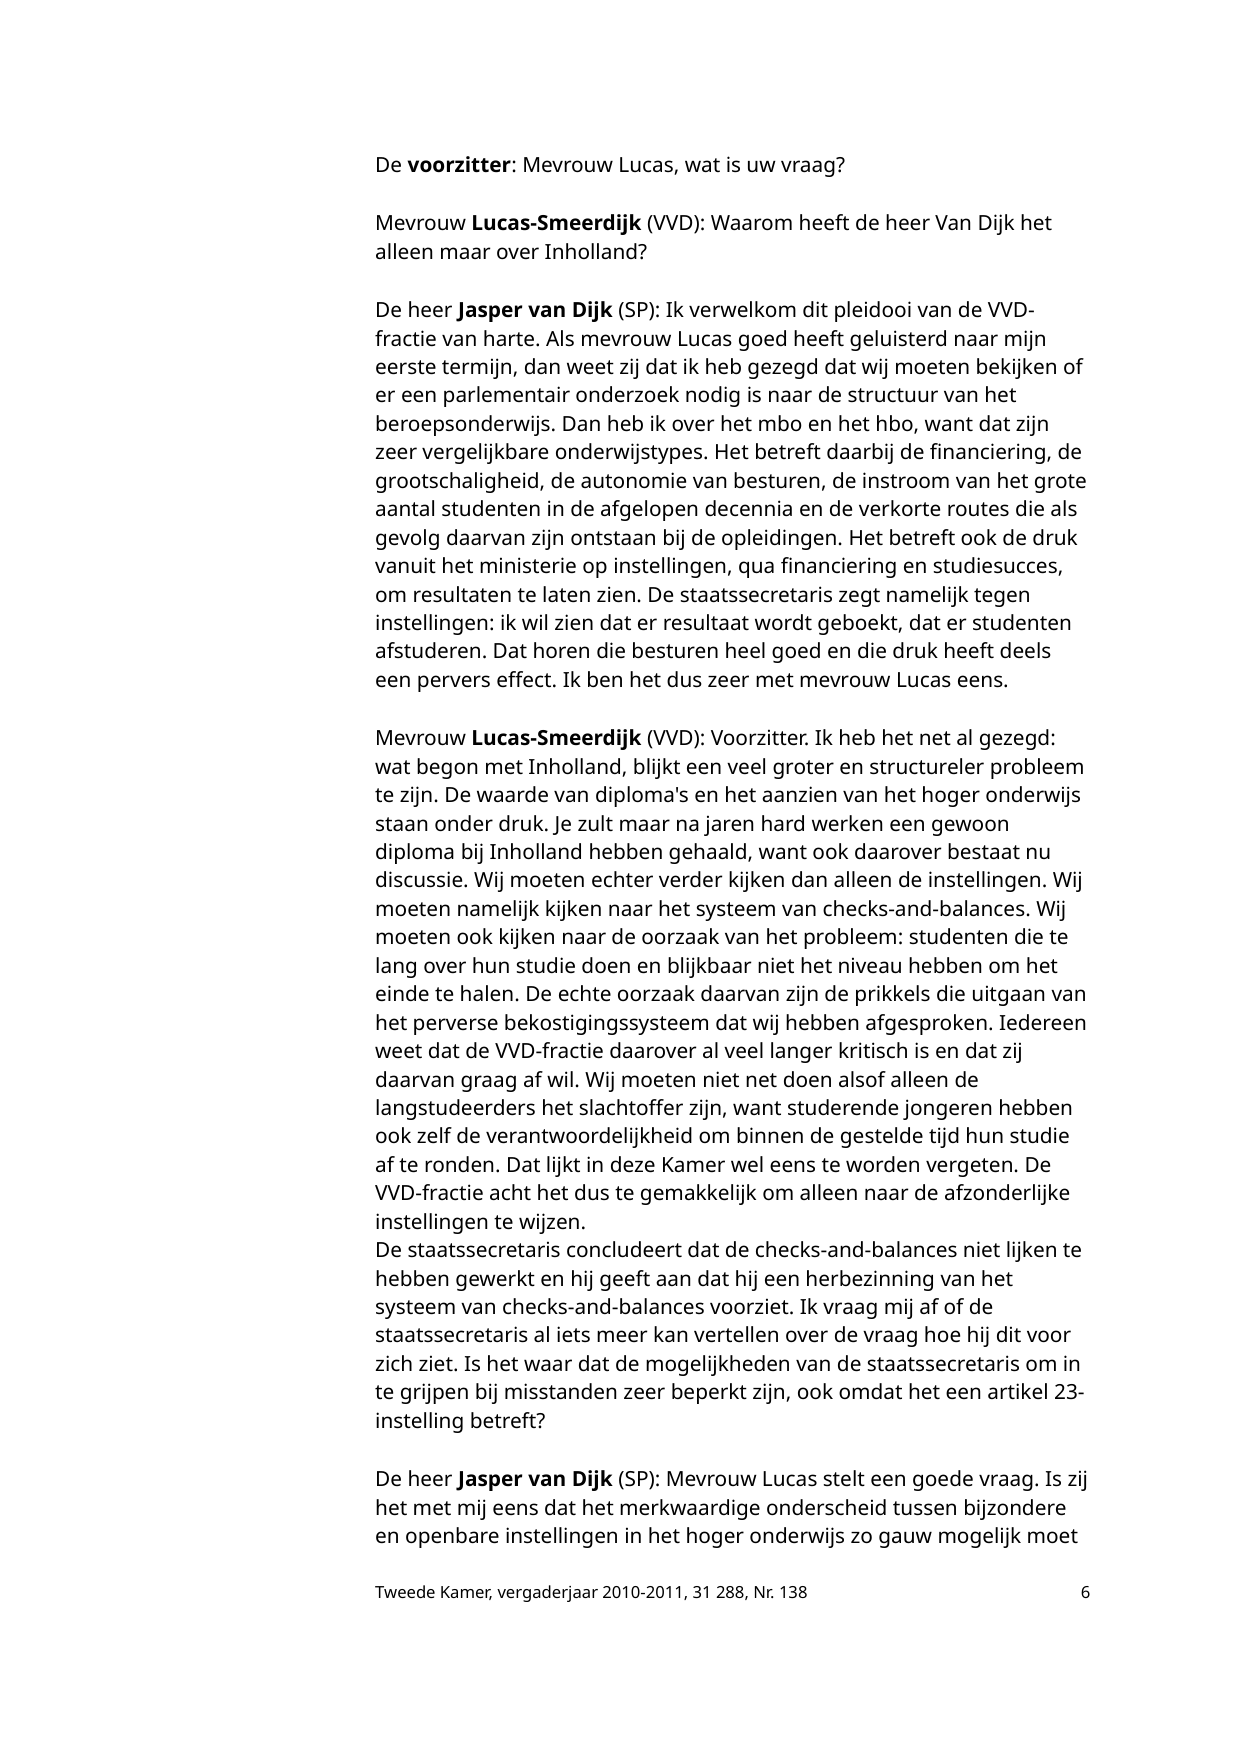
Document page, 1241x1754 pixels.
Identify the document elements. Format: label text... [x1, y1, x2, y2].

text Mevrouw Lucas-Smeerdijk (VVD): Waarom heeft de heer Van Dijk het alleen maar over Inholland? [375, 208, 1090, 265]
text De heer Jasper van Dijk (SP): Ik verwelkom dit pleidooi van de VVD-fractie van harte. Als mevrouw Lucas goed heeft geluisterd naar mijn eerste termijn, dan weet zij dat ik heb gezegd dat wij moeten bekijken of er een parlementair onderzoek nodig is naar de structuur van het beroepsonderwijs. Dan heb ik over het mbo en het hbo, want dat zijn zeer vergelijkbare onderwijstypes. Het betreft daarbij de financiering, de grootschaligheid, de autonomie van besturen, de instroom van het grote aantal studenten in de afgelopen decennia en de verkorte routes die als gevolg daarvan zijn ontstaan bij de opleidingen. Het betreft ook de druk vanuit het ministerie op instellingen, qua financiering en studiesucces, om resultaten te laten zien. De staatssecretaris zegt namelijk tegen instellingen: ik wil zien dat er resultaat wordt geboekt, dat er studenten afstuderen. Dat horen die besturen heel goed en die druk heeft deels een pervers effect. Ik ben het dus zeer met mevrouw Lucas eens. [375, 295, 1090, 693]
text De heer Jasper van Dijk (SP): Mevrouw Lucas stelt een goede vraag. Is zij het met mij eens dat het merkwaardige onderscheid tussen bijzondere en openbare instellingen in het hoger onderwijs zo gauw mogelijk moet [375, 1464, 1090, 1550]
text De staatssecretaris concludeert dat de checks-and-balances niet lijken te hebben gewerkt en hij geeft aan dat hij een herbezinning van het systeem van checks-and-balances voorziet. Ik vraag mij af of de staatssecretaris al iets meer kan vertellen over de vraag hoe hij dit voor zich ziet. Is het waar dat de mogelijkheden van de staatssecretaris om in te grijpen bij misstanden zeer beperkt zijn, ook omdat het een artikel 23-instelling betreft? [375, 1235, 1090, 1434]
text Mevrouw Lucas-Smeerdijk (VVD): Voorzitter. Ik heb het net al gezegd: wat begon met Inholland, blijkt een veel groter en structureler probleem te zijn. De waarde van diploma's en het aanzien van het hoger onderwijs staan onder druk. Je zult maar na jaren hard werken een gewoon diploma bij Inholland hebben gehaald, want ook daarover bestaat nu discussie. Wij moeten echter verder kijken dan alleen de instellingen. Wij moeten namelijk kijken naar het systeem van checks-and-balances. Wij moeten ook kijken naar de oorzaak van het probleem: studenten die te lang over hun studie doen en blijkbaar niet het niveau hebben om het einde te halen. De echte oorzaak daarvan zijn de prikkels die uitgaan van het perverse bekostigingssysteem dat wij hebben afgesproken. Iedereen weet dat de VVD-fractie daarover al veel langer kritisch is en dat zij daarvan graag af wil. Wij moeten niet net doen alsof alleen de langstudeerders het slachtoffer zijn, want studerende jongeren hebben ook zelf de verantwoordelijkheid om binnen de gestelde tijd hun studie af te ronden. Dat lijkt in deze Kamer wel eens te worden vergeten. De VVD-fractie acht het dus te gemakkelijk om alleen naar de afzonderlijke instellingen te wijzen. [375, 723, 1090, 1235]
text De voorzitter: Mevrouw Lucas, wat is uw vraag? [375, 150, 1090, 178]
